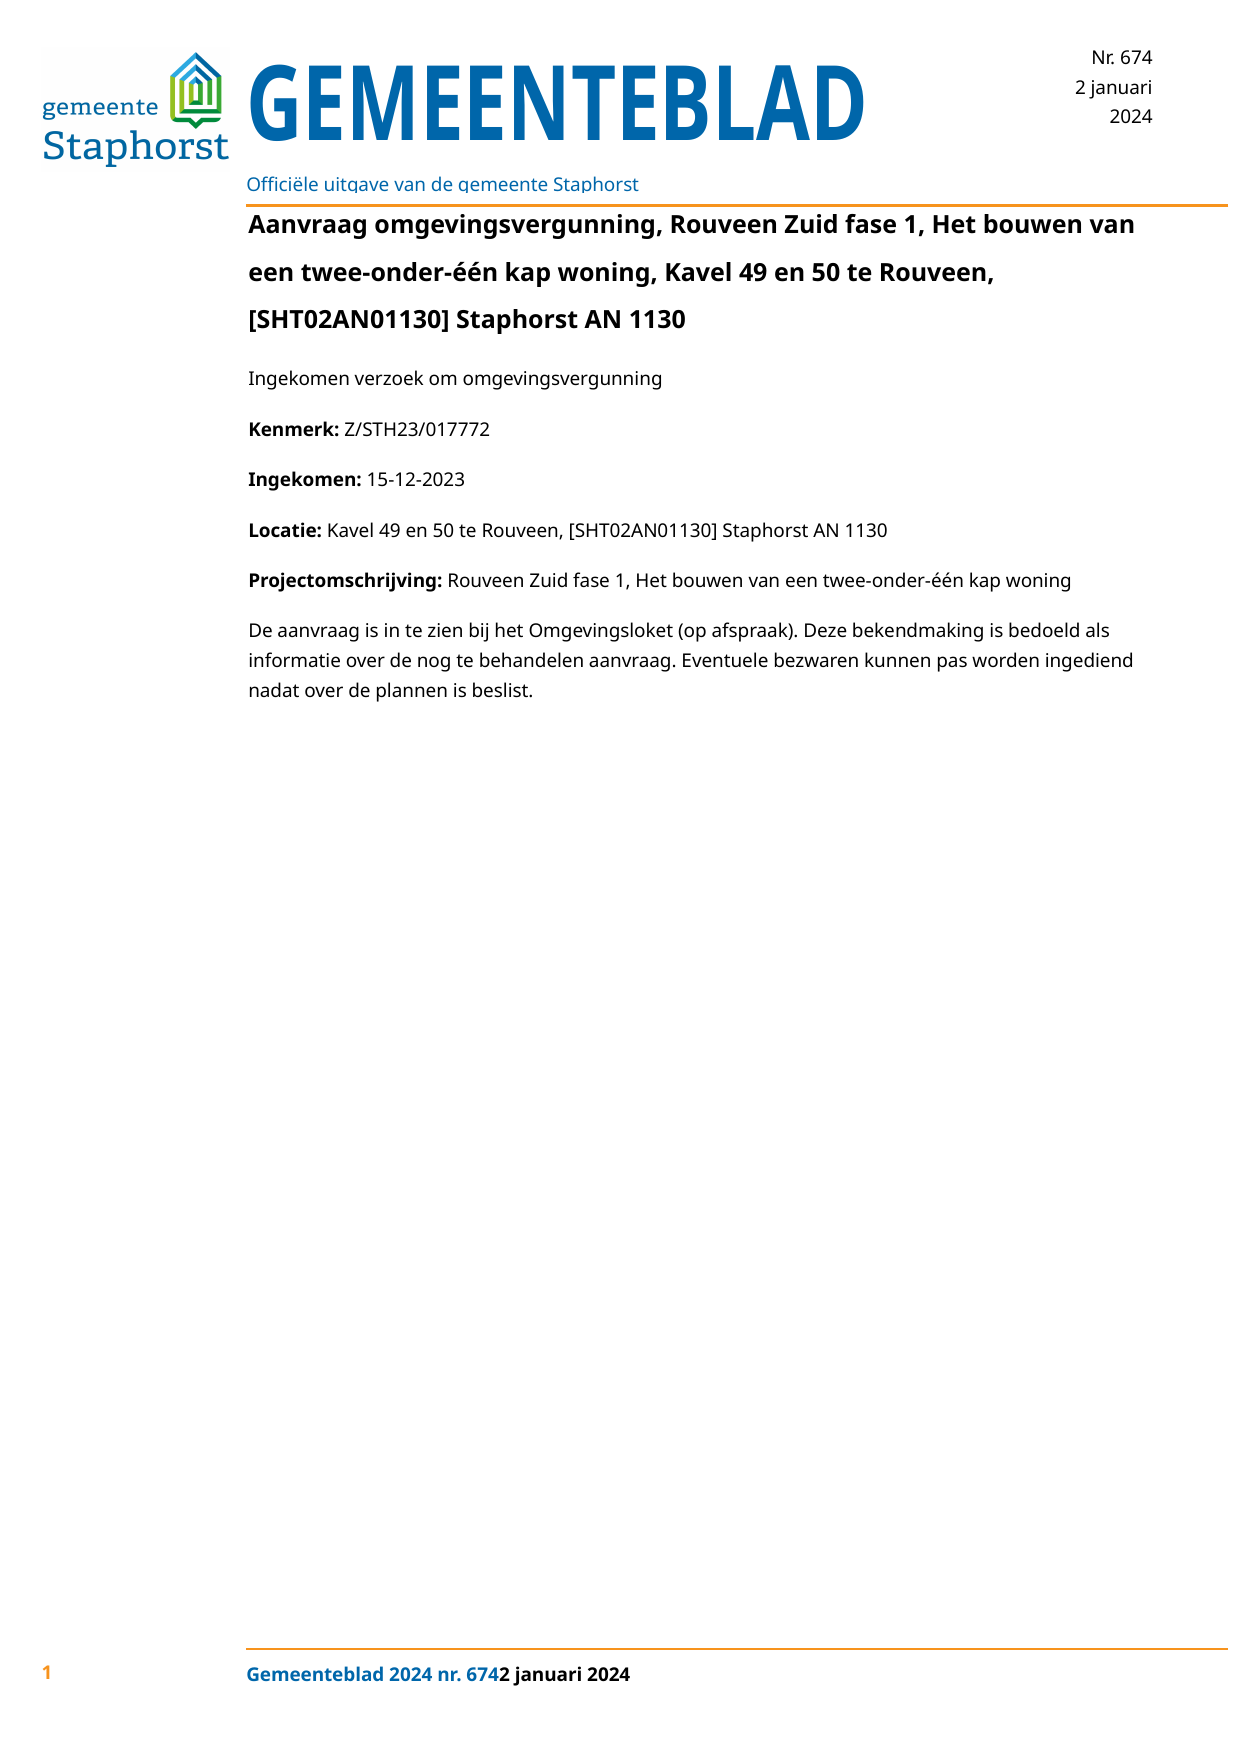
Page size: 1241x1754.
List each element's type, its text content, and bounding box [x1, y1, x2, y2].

picture [41, 47, 231, 172]
text De aanvraag is in te zien bij het Omgevingsloket (op afspraak). Deze bekendmaking is bedoeld als informatie over de nog te behandelen aanvraag. Eventuele bezwaren kunnen pas worden ingediend nadat over de plannen is beslist. [248, 618, 1152, 702]
text Ingekomen verzoek om omgevingsvergunning [248, 366, 1152, 391]
text Aanvraag omgevingsvergunning, Rouveen Zuid fase 1, Het bouwen van een twee-onder-één kap woning, Kavel 49 en 50 te Rouveen, [SHT02AN01130] Staphorst AN 1130 [248, 207, 1152, 336]
text Kenmerk: Z/STH23/017772 [248, 416, 1152, 442]
text Projectomschrijving: Rouveen Zuid fase 1, Het bouwen van een twee-onder-één kap woning [248, 567, 1152, 593]
text Locatie: Kavel 49 en 50 te Rouveen, [SHT02AN01130] Staphorst AN 1130 [248, 517, 1152, 542]
text Ingekomen: 15-12-2023 [248, 466, 1152, 492]
